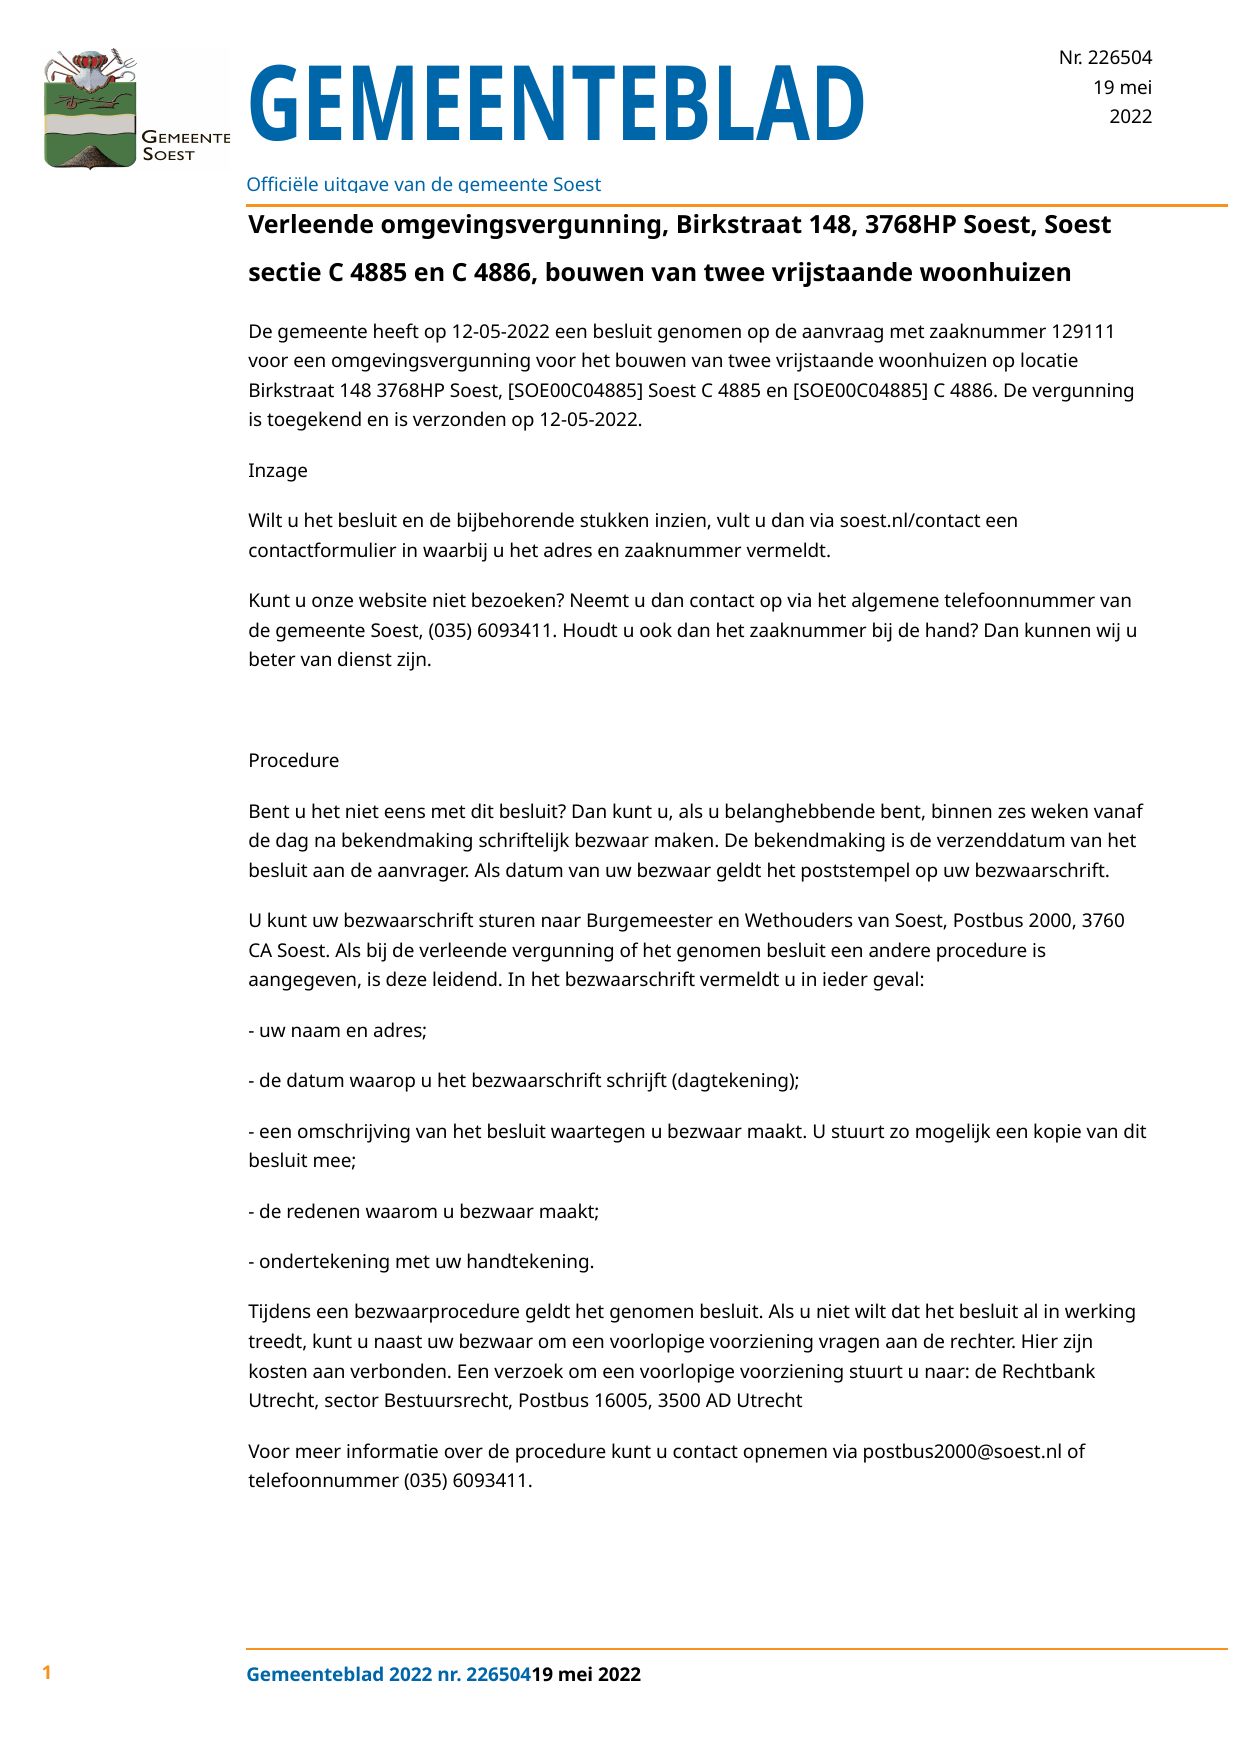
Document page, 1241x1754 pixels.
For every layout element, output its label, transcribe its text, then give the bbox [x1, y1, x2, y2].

text Procedure [248, 747, 1152, 773]
picture [41, 47, 231, 172]
text Voor meer informatie over de procedure kunt u contact opnemen via postbus2000@soest.nl of telefoonnummer (035) 6093411. [248, 1438, 1152, 1493]
text Tijdens een bezwaarprocedure geldt het genomen besluit. Als u niet wilt dat het besluit al in werking treedt, kunt u naast uw bezwaar om een voorlopige voorziening vragen aan de rechter. Hier zijn kosten aan verbonden. Een verzoek om een voorlopige voorziening stuurt u naar: de Rechtbank Utrecht, sector Bestuursrecht, Postbus 16005, 3500 AD Utrecht [248, 1299, 1152, 1413]
text - een omschrijving van het besluit waartegen u bezwaar maakt. U stuurt zo mogelijk een kopie van dit besluit mee; [248, 1118, 1152, 1173]
text Verleende omgevingsvergunning, Birkstraat 148, 3768HP Soest, Soest sectie C 4885 en C 4886, bouwen van twee vrijstaande woonhuizen [248, 207, 1152, 288]
text U kunt uw bezwaarschrift sturen naar Burgemeester en Wethouders van Soest, Postbus 2000, 3760 CA Soest. Als bij de verleende vergunning of het genomen besluit een andere procedure is aangegeven, is deze leidend. In het bezwaarschrift vermeldt u in ieder geval: [248, 907, 1152, 992]
text - uw naam en adres; [248, 1017, 1152, 1043]
text Kunt u onze website niet bezoeken? Neemt u dan contact op via het algemene telefoonnummer van de gemeente Soest, (035) 6093411. Houdt u ook dan het zaaknummer bij de hand? Dan kunnen wij u beter van dienst zijn. [248, 587, 1152, 672]
text De gemeente heeft op 12-05-2022 een besluit genomen op de aanvraag met zaaknummer 129111 voor een omgevingsvergunning voor het bouwen van twee vrijstaande woonhuizen op locatie Birkstraat 148 3768HP Soest, [SOE00C04885] Soest C 4885 en [SOE00C04885] C 4886. De vergunning is toegekend en is verzonden op 12-05-2022. [248, 318, 1152, 432]
text - de redenen waarom u bezwaar maakt; [248, 1198, 1152, 1224]
text - ondertekening met uw handtekening. [248, 1248, 1152, 1274]
text - de datum waarop u het bezwaarschrift schrijft (dagtekening); [248, 1067, 1152, 1093]
text Wilt u het besluit en de bijbehorende stukken inzien, vult u dan via soest.nl/contact een contactformulier in waarbij u het adres en zaaknummer vermeldt. [248, 507, 1152, 563]
text Bent u het niet eens met dit besluit? Dan kunt u, als u belanghebbende bent, binnen zes weken vanaf de dag na bekendmaking schriftelijk bezwaar maken. De bekendmaking is de verzenddatum van het besluit aan de aanvrager. Als datum van uw bezwaar geldt het poststempel op uw bezwaarschrift. [248, 798, 1152, 883]
text Inzage [248, 457, 1152, 483]
